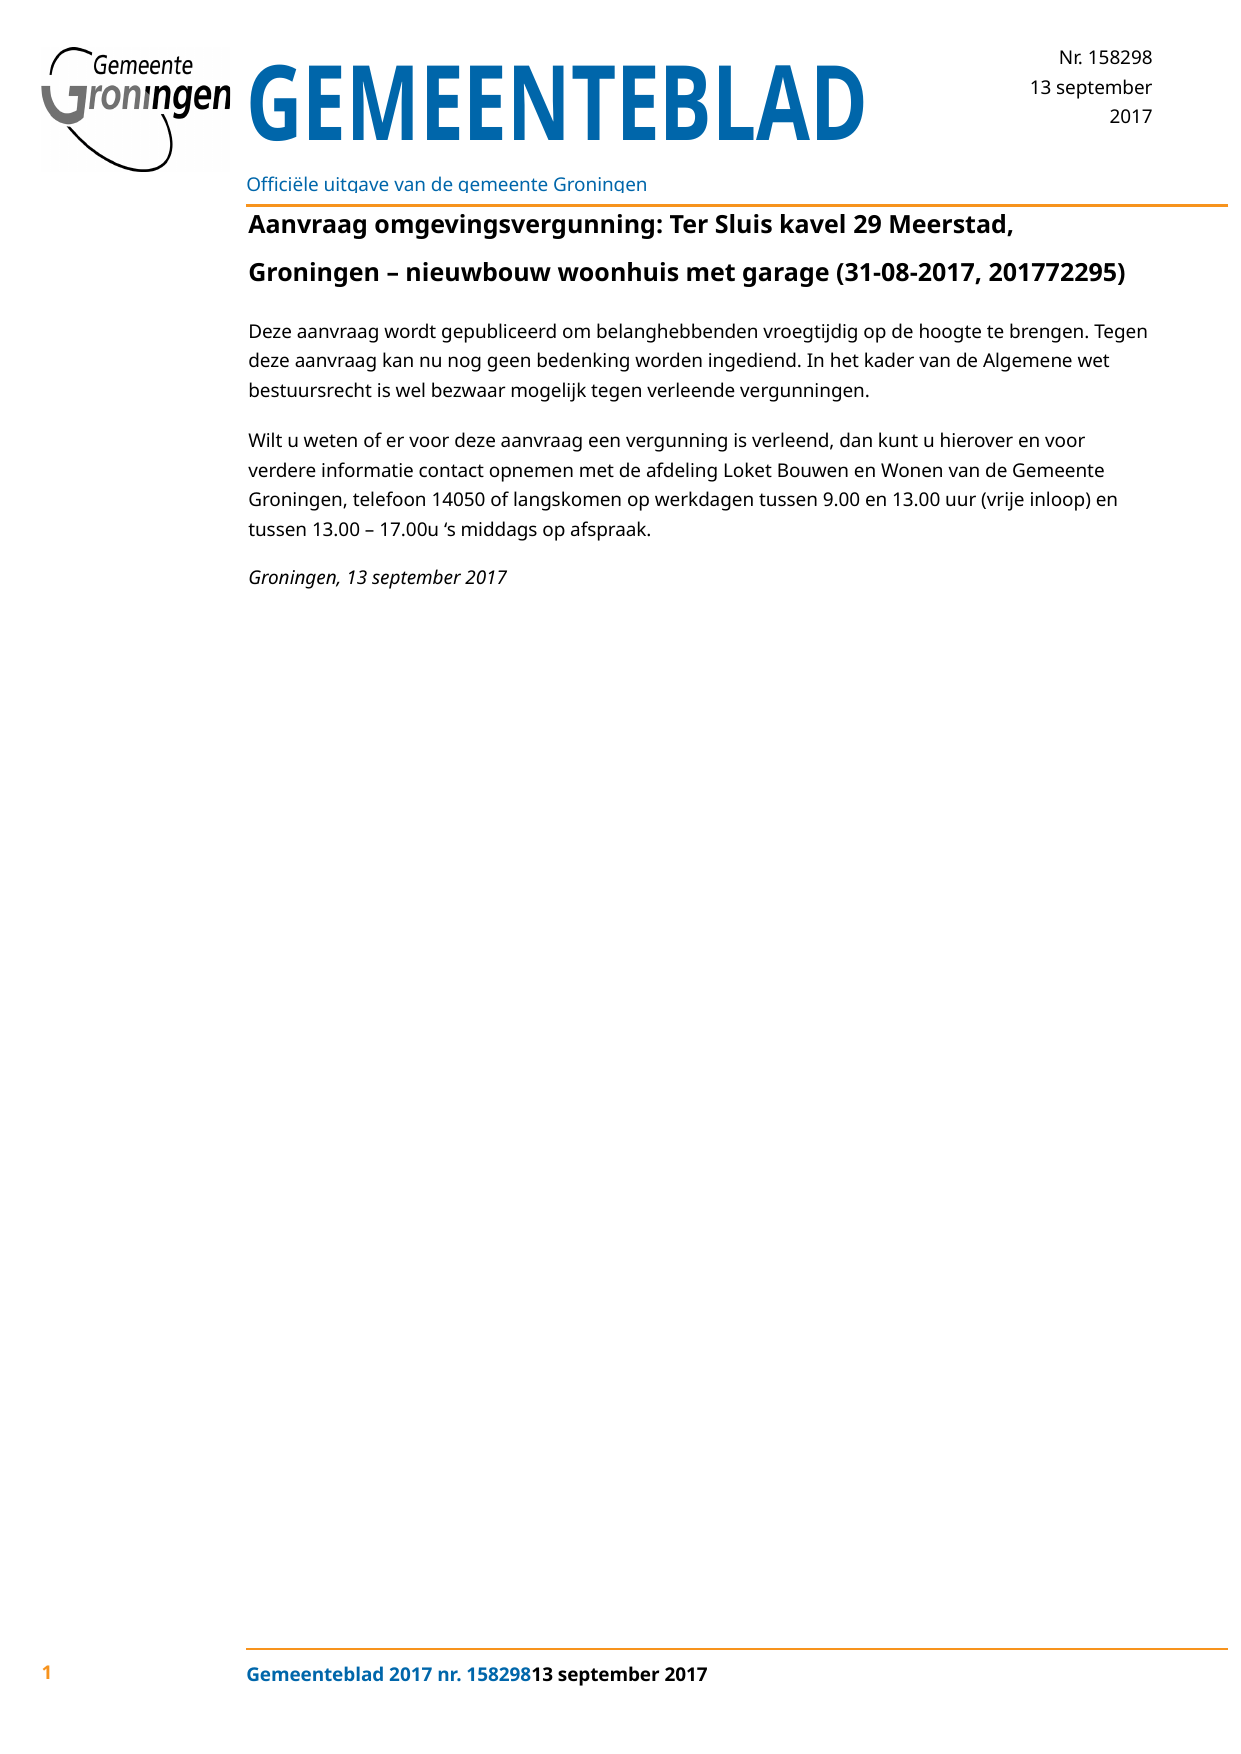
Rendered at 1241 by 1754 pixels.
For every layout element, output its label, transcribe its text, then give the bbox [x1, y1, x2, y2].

text Deze aanvraag wordt gepubliceerd om belanghebbenden vroegtijdig op de hoogte te brengen. Tegen deze aanvraag kan nu nog geen bedenking worden ingediend. In het kader van de Algemene wet bestuursrecht is wel bezwaar mogelijk tegen verleende vergunningen. [248, 318, 1152, 403]
text Aanvraag omgevingsvergunning: Ter Sluis kavel 29 Meerstad, Groningen – nieuwbouw woonhuis met garage (31-08-2017, 201772295) [248, 207, 1152, 288]
text Wilt u weten of er voor deze aanvraag een vergunning is verleend, dan kunt u hierover en voor verdere informatie contact opnemen met de afdeling Loket Bouwen en Wonen van de Gemeente Groningen, telefoon 14050 of langskomen op werkdagen tussen 9.00 en 13.00 uur (vrije inloop) en tussen 13.00 – 17.00u ‘s middags op afspraak. [248, 427, 1152, 542]
picture [41, 47, 231, 172]
text Groningen, 13 september 2017 [248, 564, 1152, 590]
